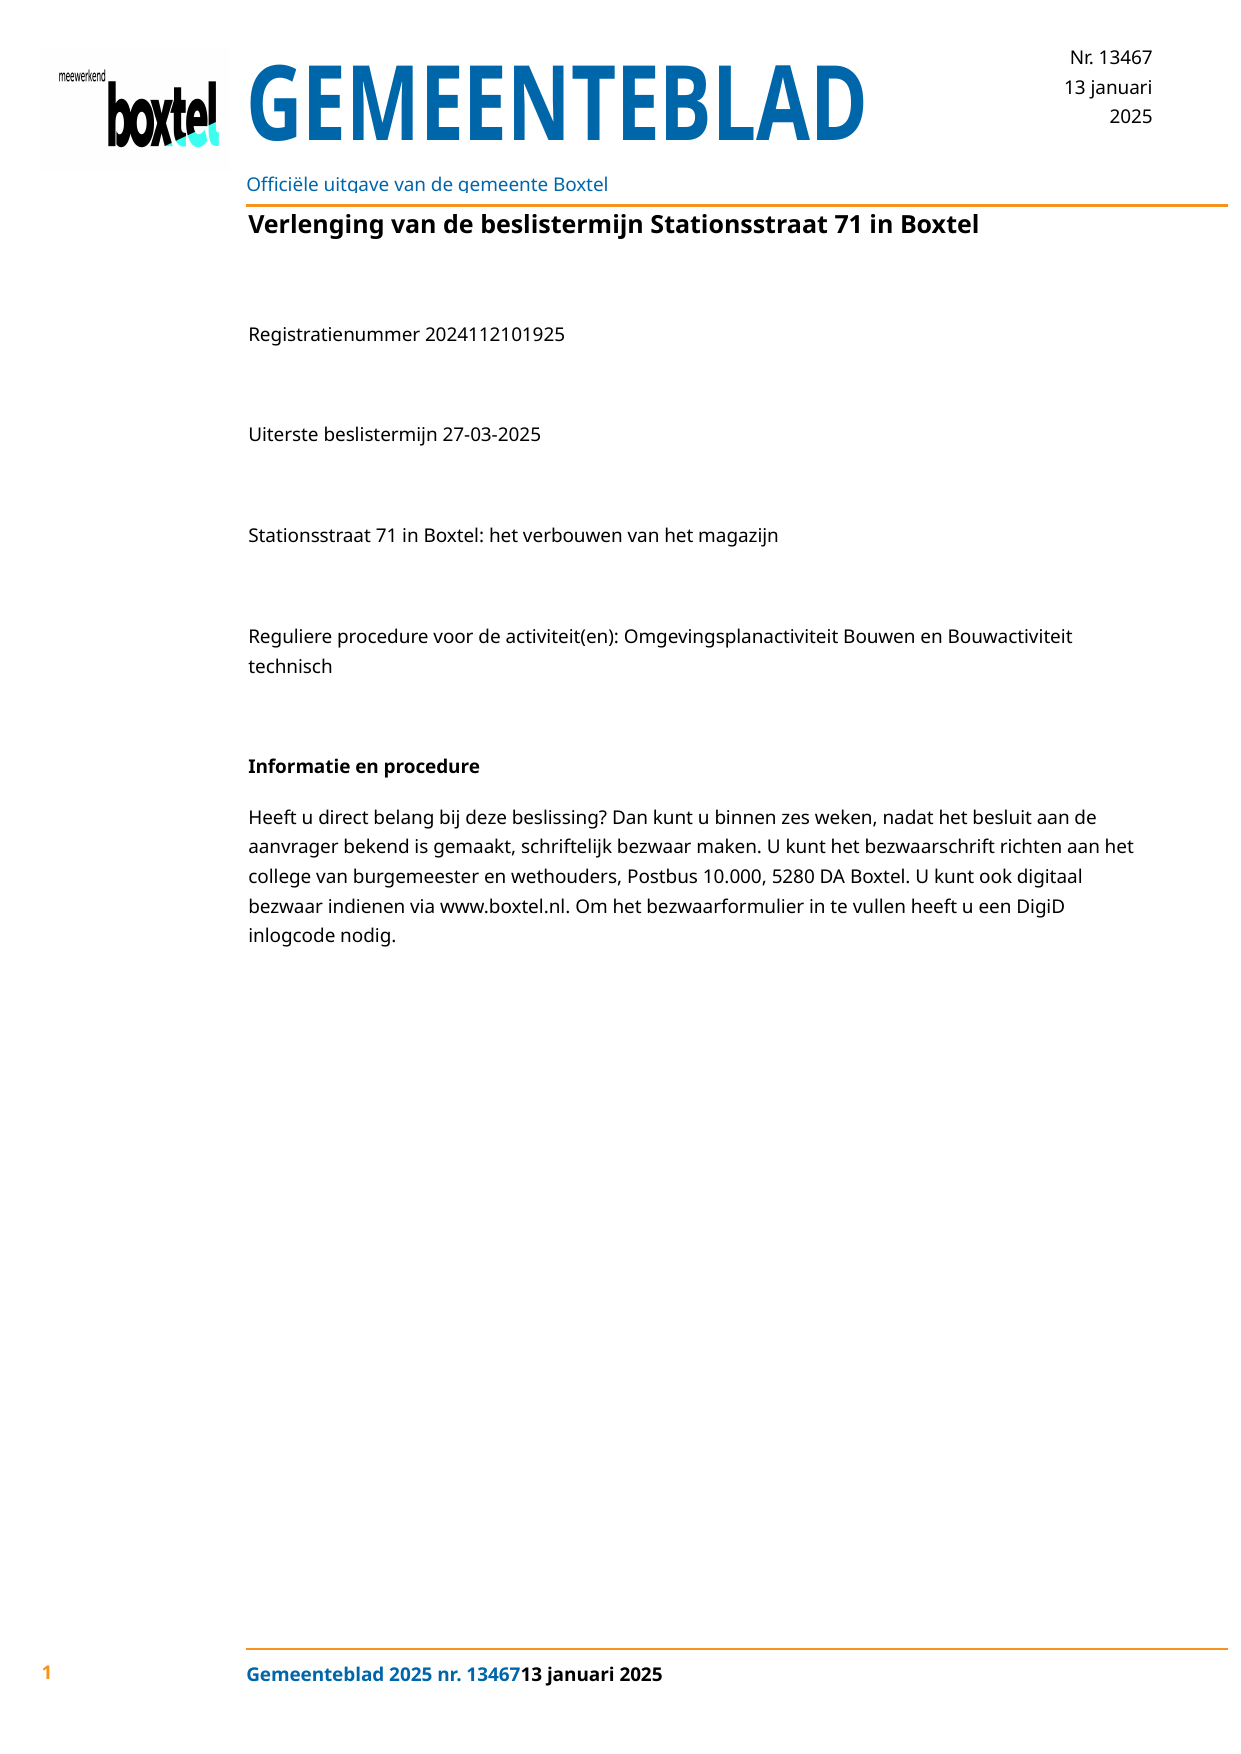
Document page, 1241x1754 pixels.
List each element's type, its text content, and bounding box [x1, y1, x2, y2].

text Uiterste beslistermijn 27-03-2025 [248, 422, 1152, 447]
text Registratienummer 2024112101925 [248, 321, 1152, 346]
picture [41, 47, 231, 172]
text Verlenging van de beslistermijn Stationsstraat 71 in Boxtel [248, 207, 1152, 241]
text Reguliere procedure voor de activiteit(en): Omgevingsplanactiviteit Bouwen en Bouwactiviteit technisch [248, 623, 1152, 678]
text Heeft u direct belang bij deze beslissing? Dan kunt u binnen zes weken, nadat het besluit aan de aanvrager bekend is gemaakt, schriftelijk bezwaar maken. U kunt het bezwaarschrift richten aan het college van burgemeester en wethouders, Postbus 10.000, 5280 DA Boxtel. U kunt ook digitaal bezwaar indienen via www.boxtel.nl. Om het bezwaarformulier in te vullen heeft u een DigiD inlogcode nodig. [248, 804, 1152, 948]
text Informatie en procedure [248, 754, 1152, 779]
text Stationsstraat 71 in Boxtel: het verbouwen van het magazijn [248, 522, 1152, 548]
